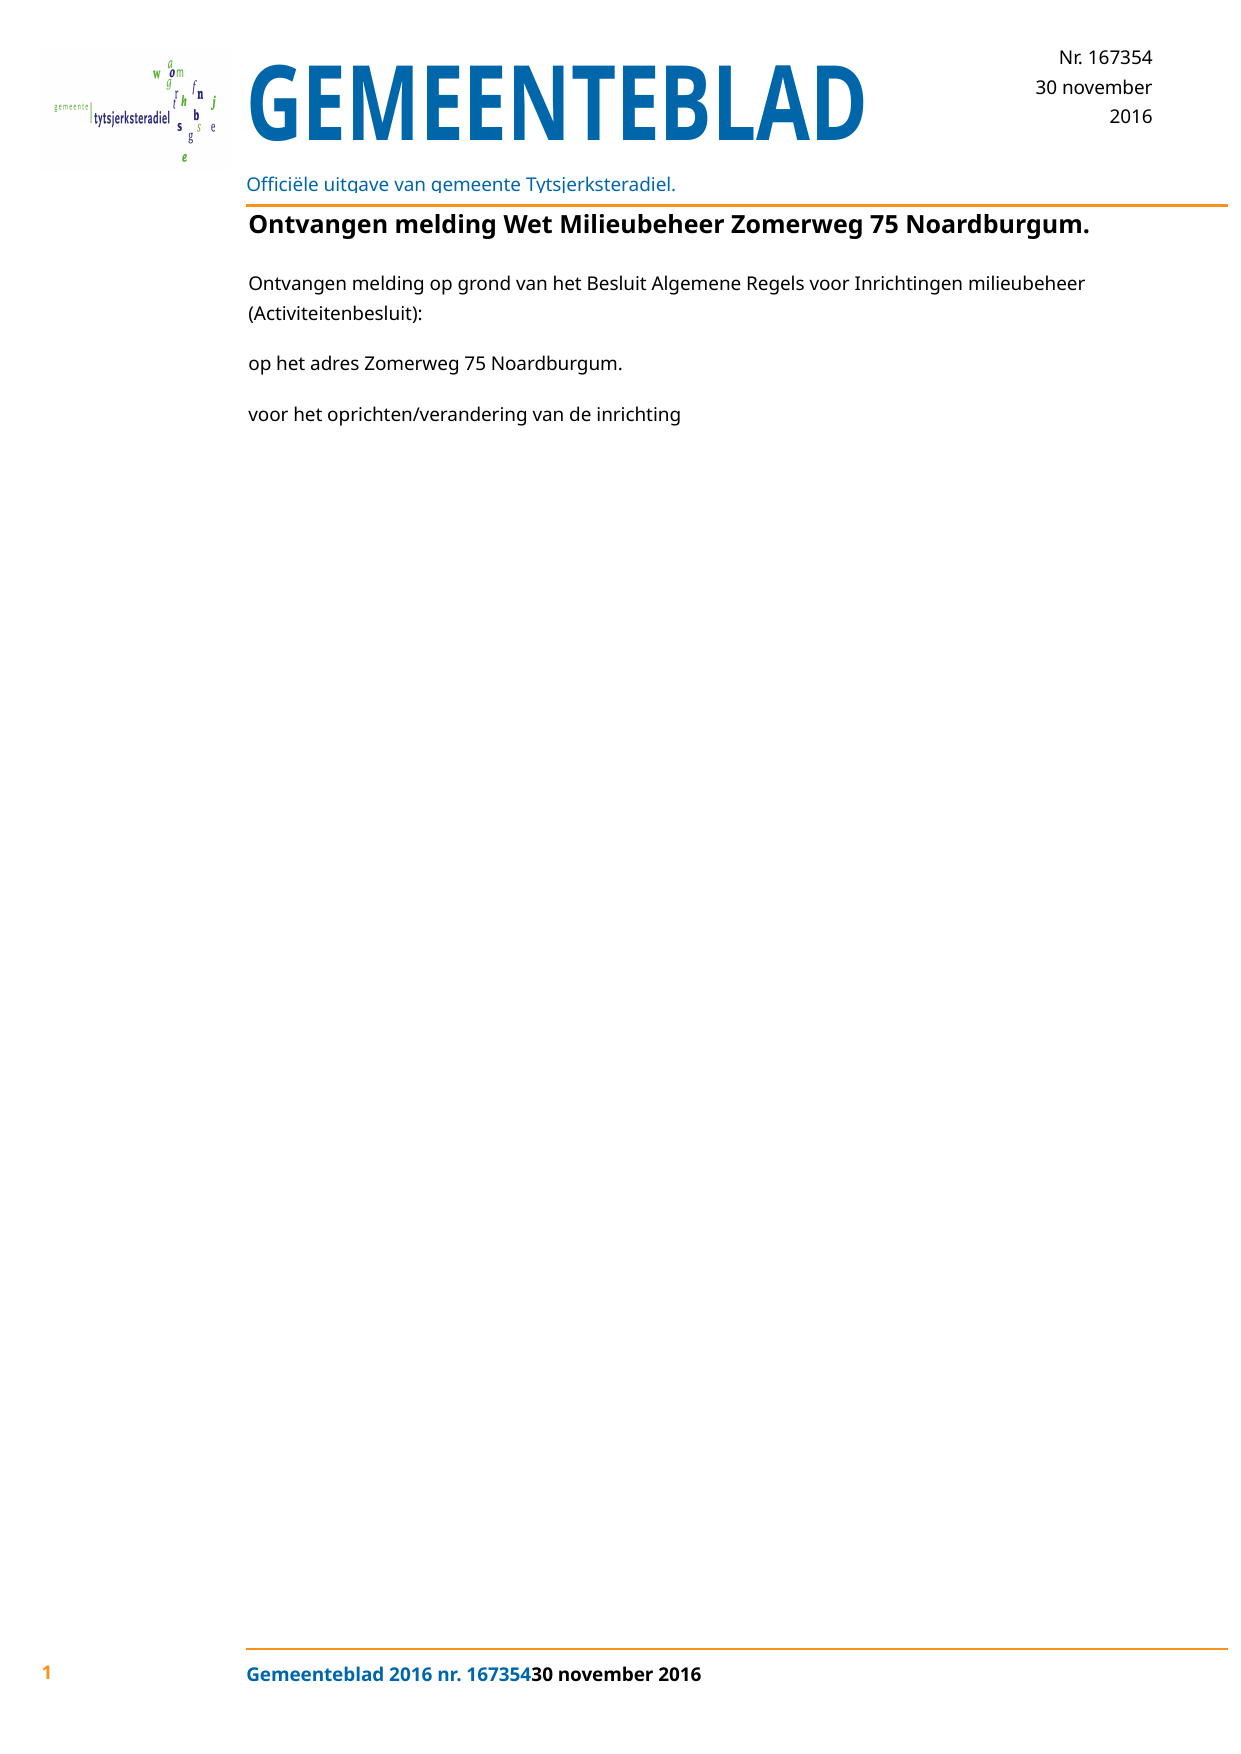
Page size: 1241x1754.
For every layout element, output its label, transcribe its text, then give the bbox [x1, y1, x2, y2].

text Ontvangen melding Wet Milieubeheer Zomerweg 75 Noardburgum. [248, 207, 1152, 241]
text voor het oprichten/verandering van de inrichting [248, 401, 1152, 426]
picture [41, 47, 231, 172]
text op het adres Zomerweg 75 Noardburgum. [248, 350, 1152, 376]
text Ontvangen melding op grond van het Besluit Algemene Regels voor Inrichtingen milieubeheer (Activiteitenbesluit): [248, 270, 1152, 326]
